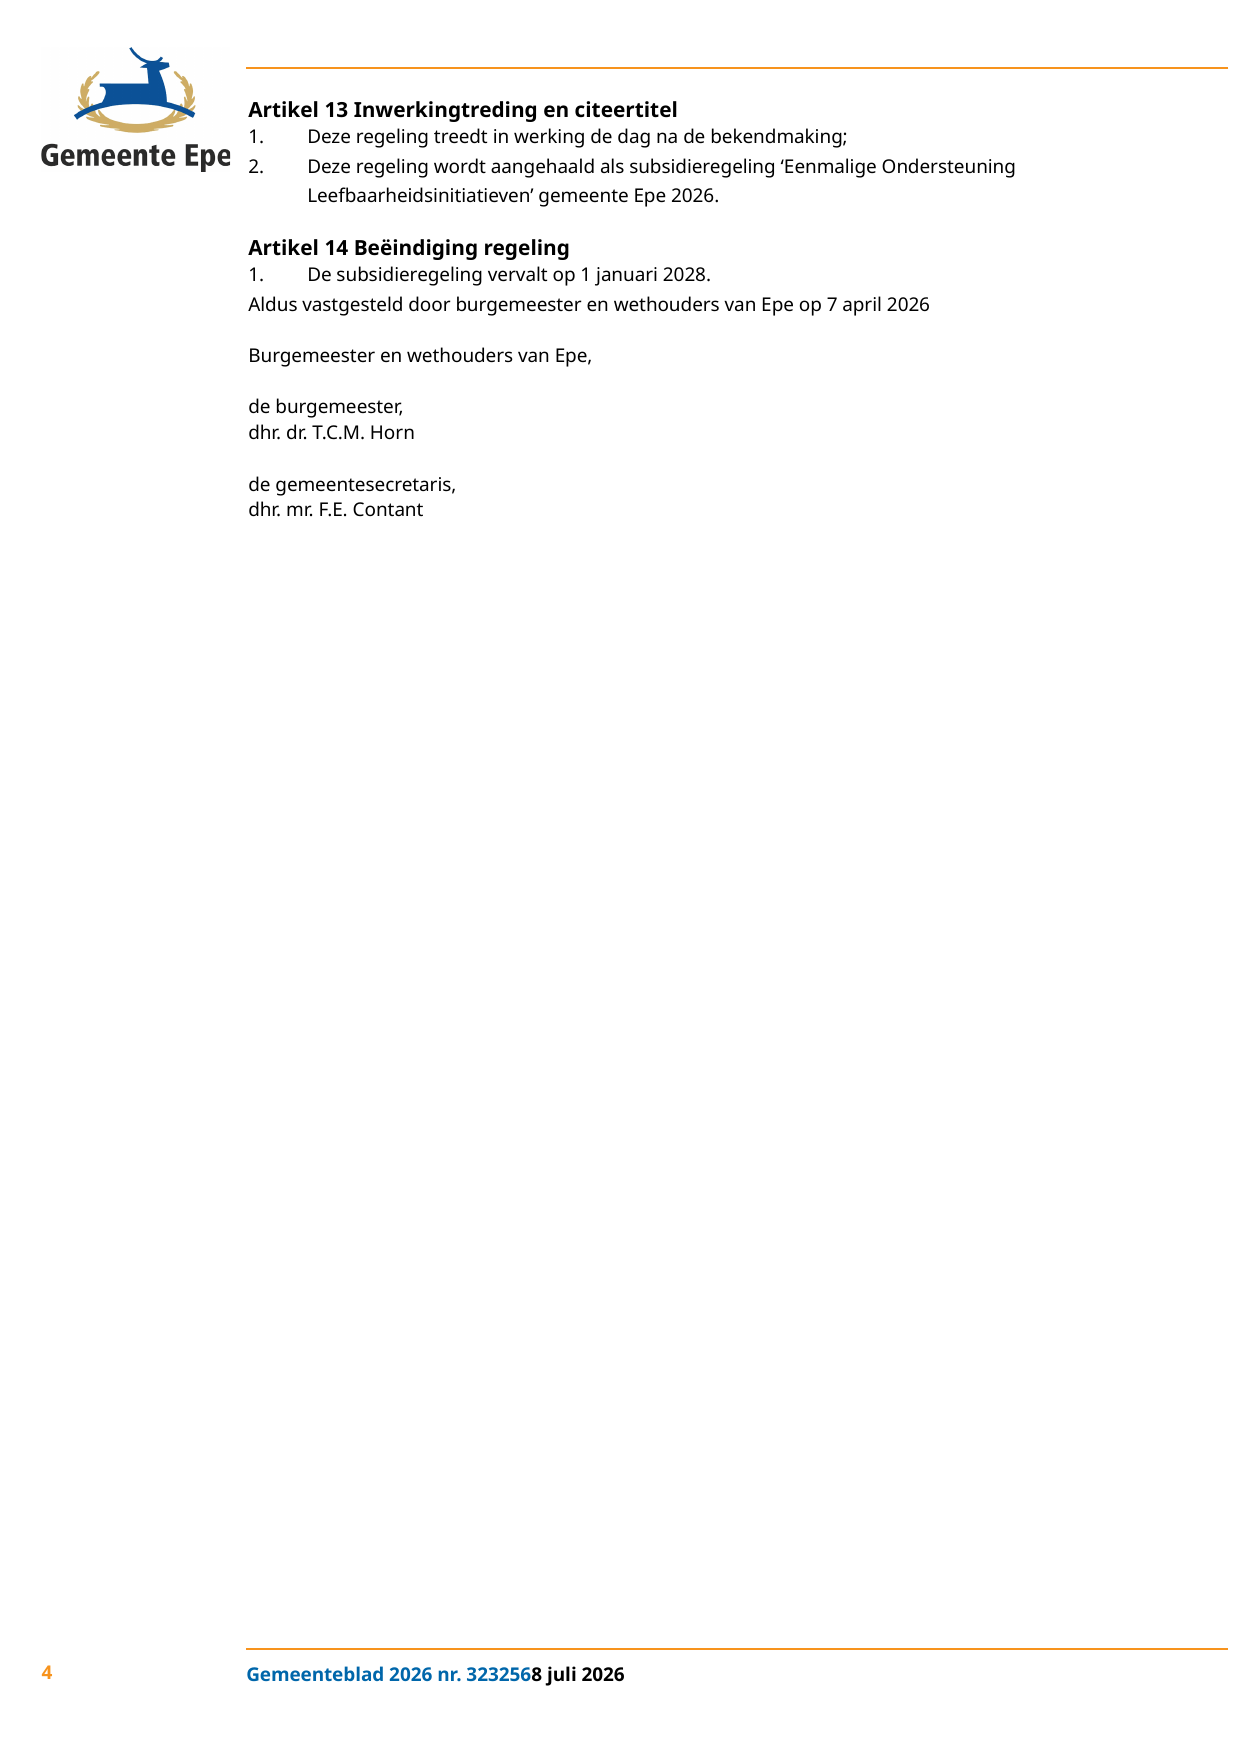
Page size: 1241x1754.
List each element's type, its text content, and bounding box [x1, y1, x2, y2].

text dhr. mr. F.E. Contant [248, 497, 1152, 522]
text Artikel 13 Inwerkingtreding en citeertitel [248, 95, 1152, 123]
list De subsidieregeling vervalt op 1 januari 2028. [248, 261, 1152, 287]
text Aldus vastgesteld door burgemeester en wethouders van Epe op 7 april 2026 [248, 291, 1152, 317]
text dhr. dr. T.C.M. Horn [248, 419, 1152, 445]
text de burgemeester, [248, 394, 1152, 419]
text Artikel 14 Beëindiging regeling [248, 233, 1152, 261]
list Deze regeling wordt aangehaald als subsidieregeling ‘Eenmalige Ondersteuning Leefbaarheidsinitiatieven’ gemeente Epe 2026. [248, 153, 1152, 208]
list Deze regeling treedt in werking de dag na de bekendmaking; [248, 123, 1152, 149]
text Burgemeester en wethouders van Epe, [248, 342, 1152, 368]
text de gemeentesecretaris, [248, 471, 1152, 497]
picture [41, 47, 231, 172]
